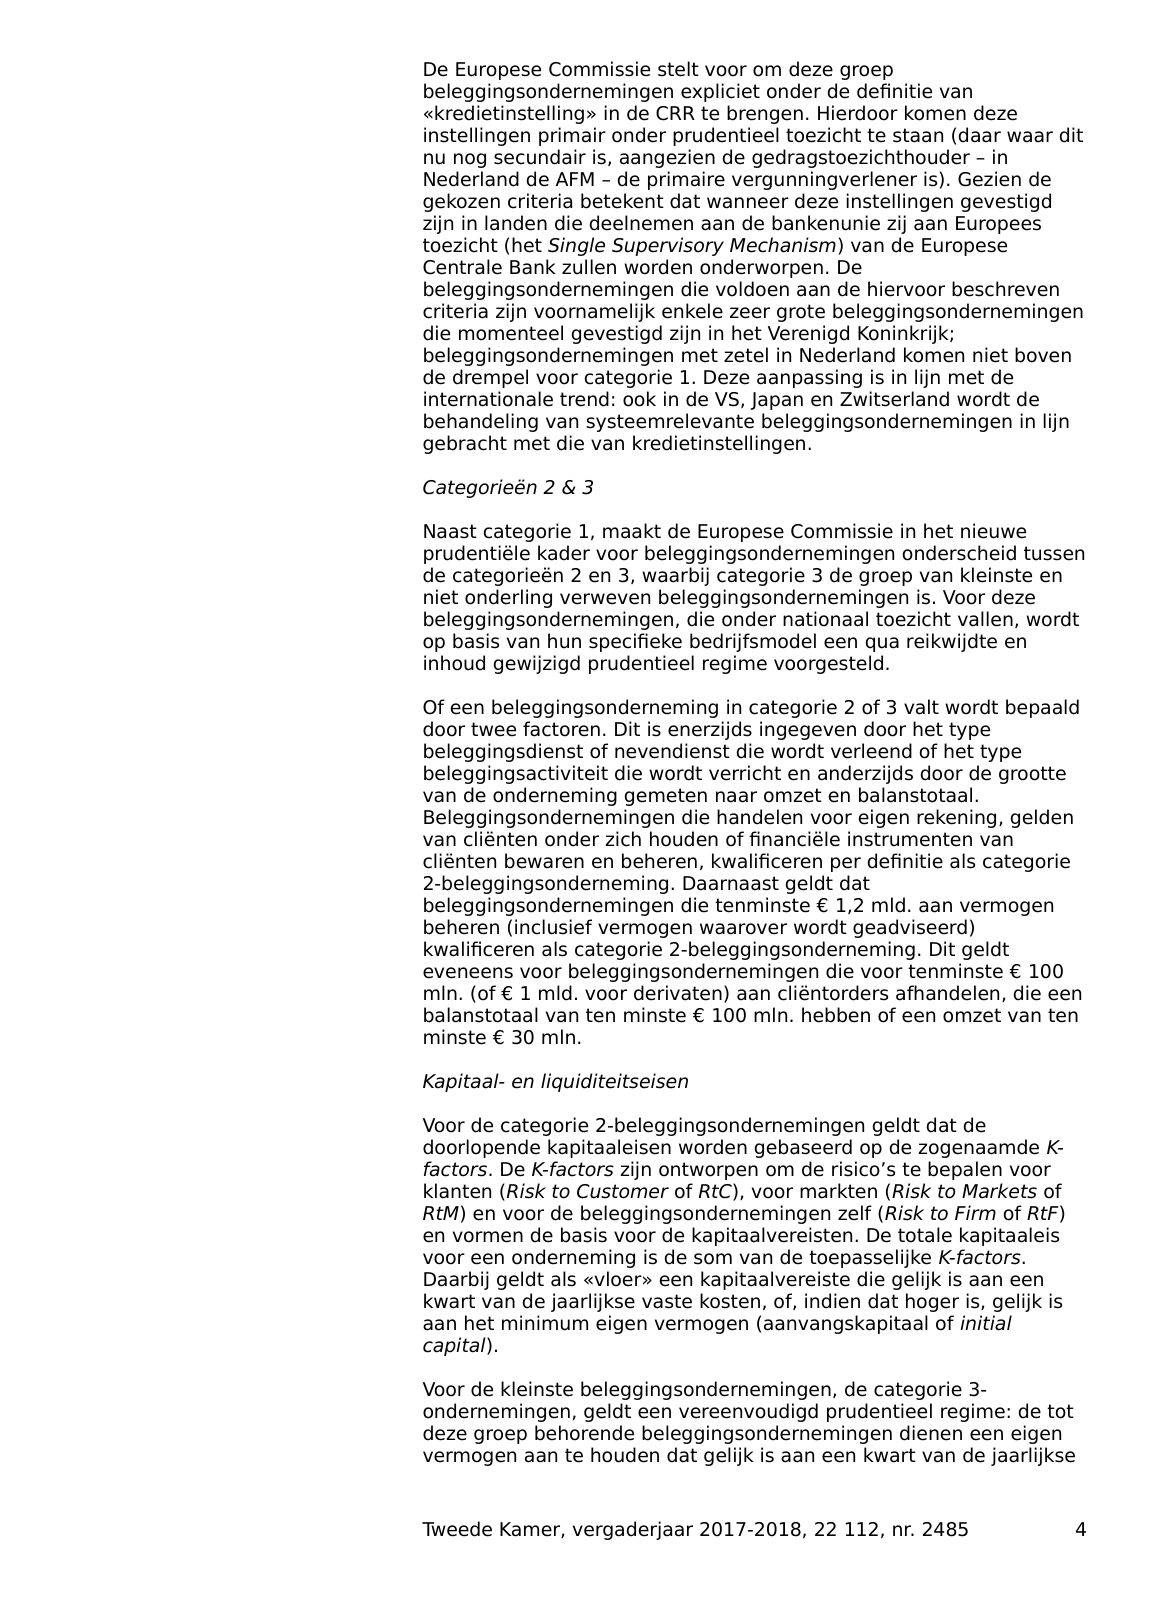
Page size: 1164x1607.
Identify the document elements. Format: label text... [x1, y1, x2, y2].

text Naast categorie 1, maakt de Europese Commissie in het nieuwe prudentiële kader voor beleggingsondernemingen onderscheid tussen de categorieën 2 en 3, waarbij categorie 3 de groep van kleinste en niet onderling verweven beleggingsondernemingen is. Voor deze beleggingsondernemingen, die onder nationaal toezicht vallen, wordt op basis van hun specifieke bedrijfsmodel een qua reikwijdte en inhoud gewijzigd prudentieel regime voorgesteld. [422, 521, 1087, 675]
text De Europese Commissie stelt voor om deze groep beleggingsondernemingen expliciet onder de definitie van «kredietinstelling» in de CRR te brengen. Hierdoor komen deze instellingen primair onder prudentieel toezicht te staan (daar waar dit nu nog secundair is, aangezien de gedragstoezichthouder – in Nederland de AFM – de primaire vergunningverlener is). Gezien de gekozen criteria betekent dat wanneer deze instellingen gevestigd zijn in landen die deelnemen aan de bankenunie zij aan Europees toezicht (het Single Supervisory Mechanism) van de Europese Centrale Bank zullen worden onderworpen. De beleggingsondernemingen die voldoen aan de hiervoor beschreven criteria zijn voornamelijk enkele zeer grote beleggingsondernemingen die momenteel gevestigd zijn in het Verenigd Koninkrijk; beleggingsondernemingen met zetel in Nederland komen niet boven de drempel voor categorie 1. Deze aanpassing is in lijn met de internationale trend: ook in de VS, Japan en Zwitserland wordt de behandeling van systeemrelevante beleggingsondernemingen in lijn gebracht met die van kredietinstellingen. [422, 59, 1087, 455]
text Voor de categorie 2-beleggingsondernemingen geldt dat de doorlopende kapitaaleisen worden gebaseerd op de zogenaamde K-factors. De K-factors zijn ontworpen om de risico’s te bepalen voor klanten (Risk to Customer of RtC), voor markten (Risk to Markets of RtM) en voor de beleggingsondernemingen zelf (Risk to Firm of RtF) en vormen de basis voor de kapitaalvereisten. De totale kapitaaleis voor een onderneming is de som van de toepasselijke K-factors. Daarbij geldt als «vloer» een kapitaalvereiste die gelijk is aan een kwart van de jaarlijkse vaste kosten, of, indien dat hoger is, gelijk is aan het minimum eigen vermogen (aanvangskapitaal of initial capital). [422, 1115, 1087, 1357]
text Voor de kleinste beleggingsondernemingen, de categorie 3-ondernemingen, geldt een vereenvoudigd prudentieel regime: de tot deze groep behorende beleggingsondernemingen dienen een eigen vermogen aan te houden dat gelijk is aan een kwart van de jaarlijkse [422, 1379, 1087, 1467]
text Of een beleggingsonderneming in categorie 2 of 3 valt wordt bepaald door twee factoren. Dit is enerzijds ingegeven door het type beleggingsdienst of nevendienst die wordt verleend of het type beleggingsactiviteit die wordt verricht en anderzijds door de grootte van de onderneming gemeten naar omzet en balanstotaal. Beleggingsondernemingen die handelen voor eigen rekening, gelden van cliënten onder zich houden of financiële instrumenten van cliënten bewaren en beheren, kwalificeren per definitie als categorie 2-beleggingsonderneming. Daarnaast geldt dat beleggingsondernemingen die tenminste € 1,2 mld. aan vermogen beheren (inclusief vermogen waarover wordt geadviseerd) kwalificeren als categorie 2-beleggingsonderneming. Dit geldt eveneens voor beleggingsondernemingen die voor tenminste € 100 mln. (of € 1 mld. voor derivaten) aan cliëntorders afhandelen, die een balanstotaal van ten minste € 100 mln. hebben of een omzet van ten minste € 30 mln. [422, 697, 1087, 1049]
subtitle Categorieën 2 & 3 [422, 477, 1087, 499]
subtitle Kapitaal- en liquiditeitseisen [422, 1071, 1087, 1093]
